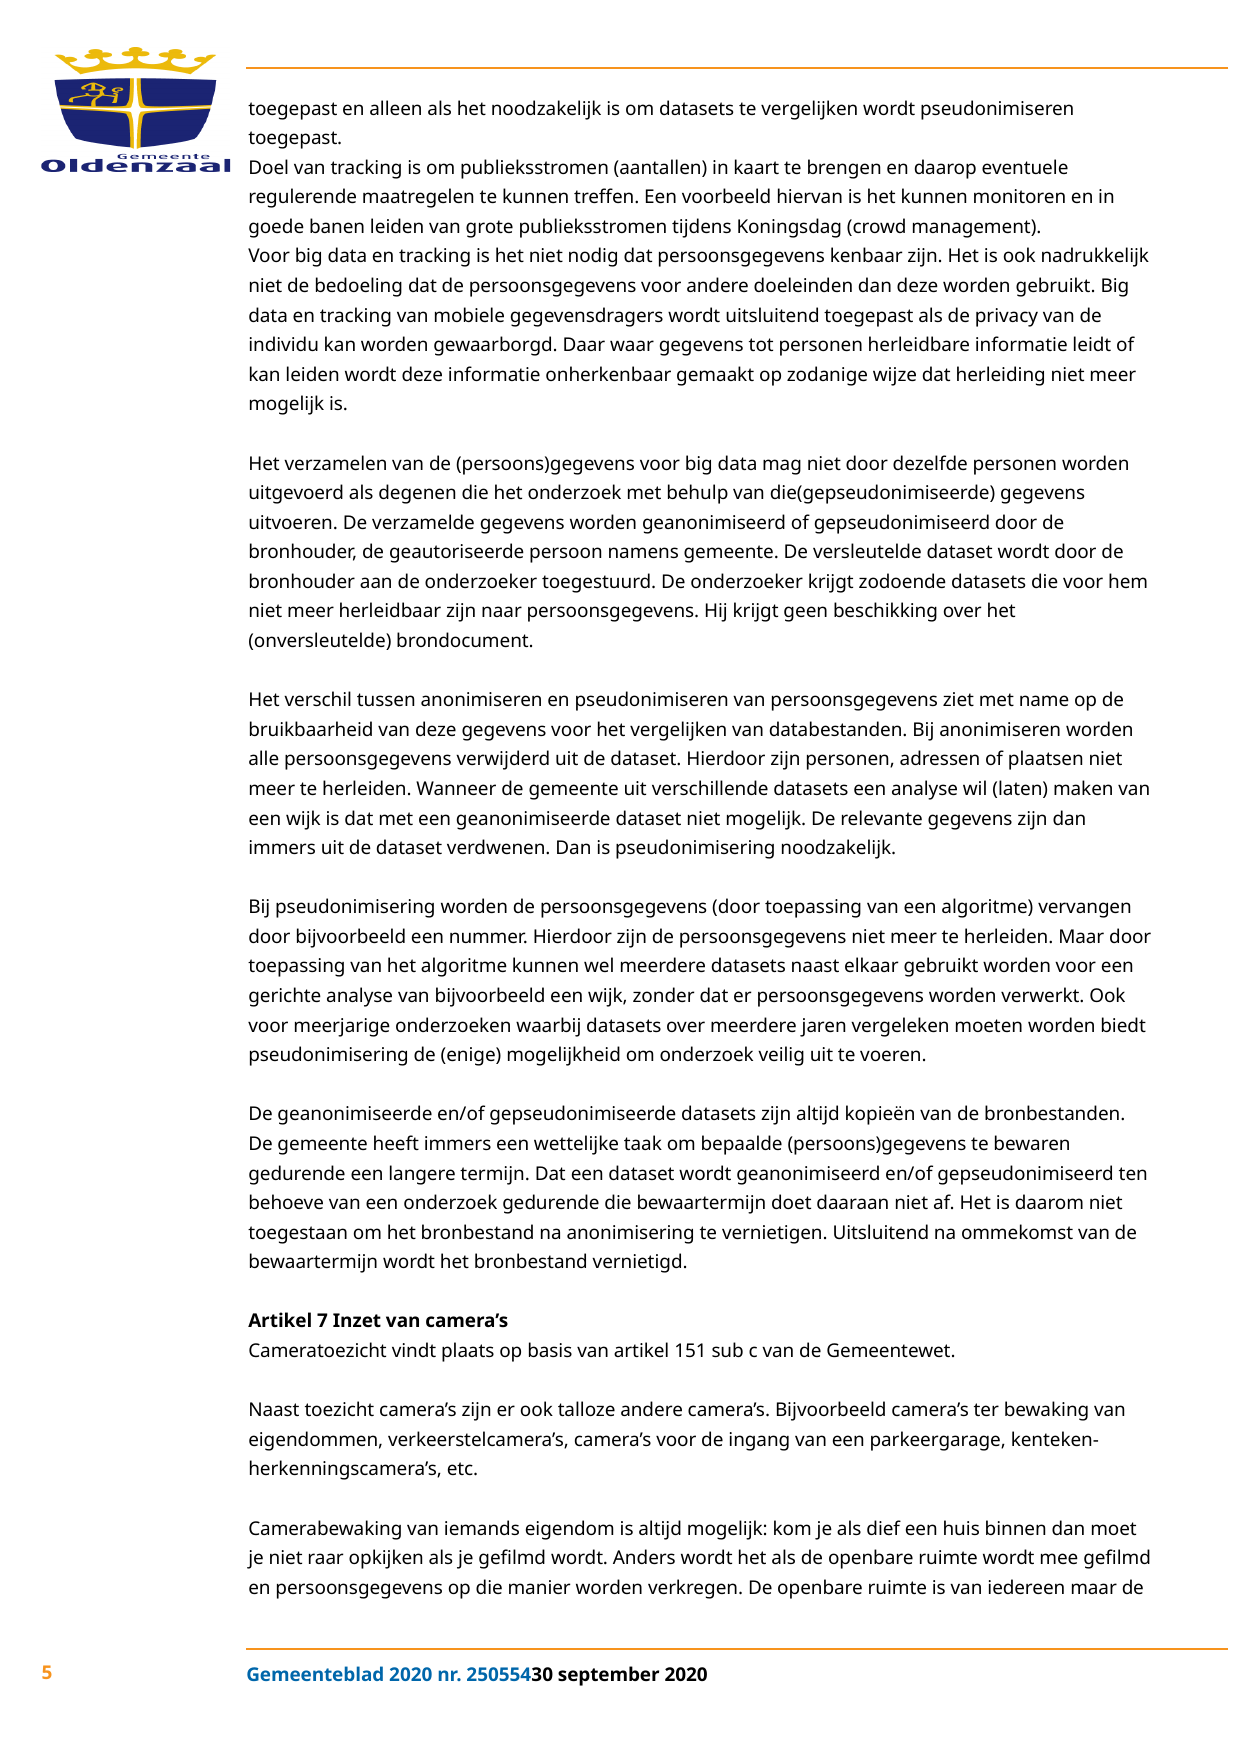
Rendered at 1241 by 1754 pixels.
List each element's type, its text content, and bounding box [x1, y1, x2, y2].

text Het verzamelen van de (persoons)gegevens voor big data mag niet door dezelfde personen worden uitgevoerd als degenen die het onderzoek met behulp van die(gepseudonimiseerde) gegevens uitvoeren. De verzamelde gegevens worden geanonimiseerd of gepseudonimiseerd door de bronhouder, de geautoriseerde persoon namens gemeente. De versleutelde dataset wordt door de bronhouder aan de onderzoeker toegestuurd. De onderzoeker krijgt zodoende datasets die voor hem niet meer herleidbaar zijn naar persoonsgegevens. Hij krijgt geen beschikking over het (onversleutelde) brondocument. [248, 450, 1152, 653]
text Doel van tracking is om publieksstromen (aantallen) in kaart te brengen en daarop eventuele regulerende maatregelen te kunnen treffen. Een voorbeeld hiervan is het kunnen monitoren en in goede banen leiden van grote publieksstromen tijdens Koningsdag (crowd management). [248, 154, 1152, 239]
text Cameratoezicht vindt plaats op basis van artikel 151 sub c van de Gemeentewet. [248, 1337, 1152, 1363]
text Bij pseudonimisering worden de persoonsgegevens (door toepassing van een algoritme) vervangen door bijvoorbeeld een nummer. Hierdoor zijn de persoonsgegevens niet meer te herleiden. Maar door toepassing van het algoritme kunnen wel meerdere datasets naast elkaar gebruikt worden voor een gerichte analyse van bijvoorbeeld een wijk, zonder dat er persoonsgegevens worden verwerkt. Ook voor meerjarige onderzoeken waarbij datasets over meerdere jaren vergeleken moeten worden biedt pseudonimisering de (enige) mogelijkheid om onderzoek veilig uit te voeren. [248, 893, 1152, 1067]
text Naast toezicht camera’s zijn er ook talloze andere camera’s. Bijvoorbeeld camera’s ter bewaking van eigendommen, verkeerstelcamera’s, camera’s voor de ingang van een parkeergarage, kenteken-herkenningscamera’s, etc. [248, 1396, 1152, 1481]
text De geanonimiseerde en/of gepseudonimiseerde datasets zijn altijd kopieën van de bronbestanden. [248, 1101, 1152, 1126]
text De gemeente heeft immers een wettelijke taak om bepaalde (persoons)gegevens te bewaren gedurende een langere termijn. Dat een dataset wordt geanonimiseerd en/of gepseudonimiseerd ten behoeve van een onderzoek gedurende die bewaartermijn doet daaraan niet af. Het is daarom niet toegestaan om het bronbestand na anonimisering te vernietigen. Uitsluitend na ommekomst van de bewaartermijn wordt het bronbestand vernietigd. [248, 1130, 1152, 1274]
text Camerabewaking van iemands eigendom is altijd mogelijk: kom je als dief een huis binnen dan moet je niet raar opkijken als je gefilmd wordt. Anders wordt het als de openbare ruimte wordt mee gefilmd en persoonsgegevens op die manier worden verkregen. De openbare ruimte is van iedereen maar de [248, 1515, 1152, 1600]
picture [41, 47, 231, 172]
text toegepast en alleen als het noodzakelijk is om datasets te vergelijken wordt pseudonimiseren toegepast. [248, 95, 1152, 150]
text Artikel 7 Inzet van camera’s [248, 1308, 1152, 1333]
text Het verschil tussen anonimiseren en pseudonimiseren van persoonsgegevens ziet met name op de bruikbaarheid van deze gegevens voor het vergelijken van databestanden. Bij anonimiseren worden alle persoonsgegevens verwijderd uit de dataset. Hierdoor zijn personen, adressen of plaatsen niet meer te herleiden. Wanneer de gemeente uit verschillende datasets een analyse wil (laten) maken van een wijk is dat met een geanonimiseerde dataset niet mogelijk. De relevante gegevens zijn dan immers uit de dataset verdwenen. Dan is pseudonimisering noodzakelijk. [248, 686, 1152, 860]
text Voor big data en tracking is het niet nodig dat persoonsgegevens kenbaar zijn. Het is ook nadrukkelijk niet de bedoeling dat de persoonsgegevens voor andere doeleinden dan deze worden gebruikt. Big data en tracking van mobiele gegevensdragers wordt uitsluitend toegepast als de privacy van de individu kan worden gewaarborgd. Daar waar gegevens tot personen herleidbare informatie leidt of kan leiden wordt deze informatie onherkenbaar gemaakt op zodanige wijze dat herleiding niet meer mogelijk is. [248, 243, 1152, 416]
